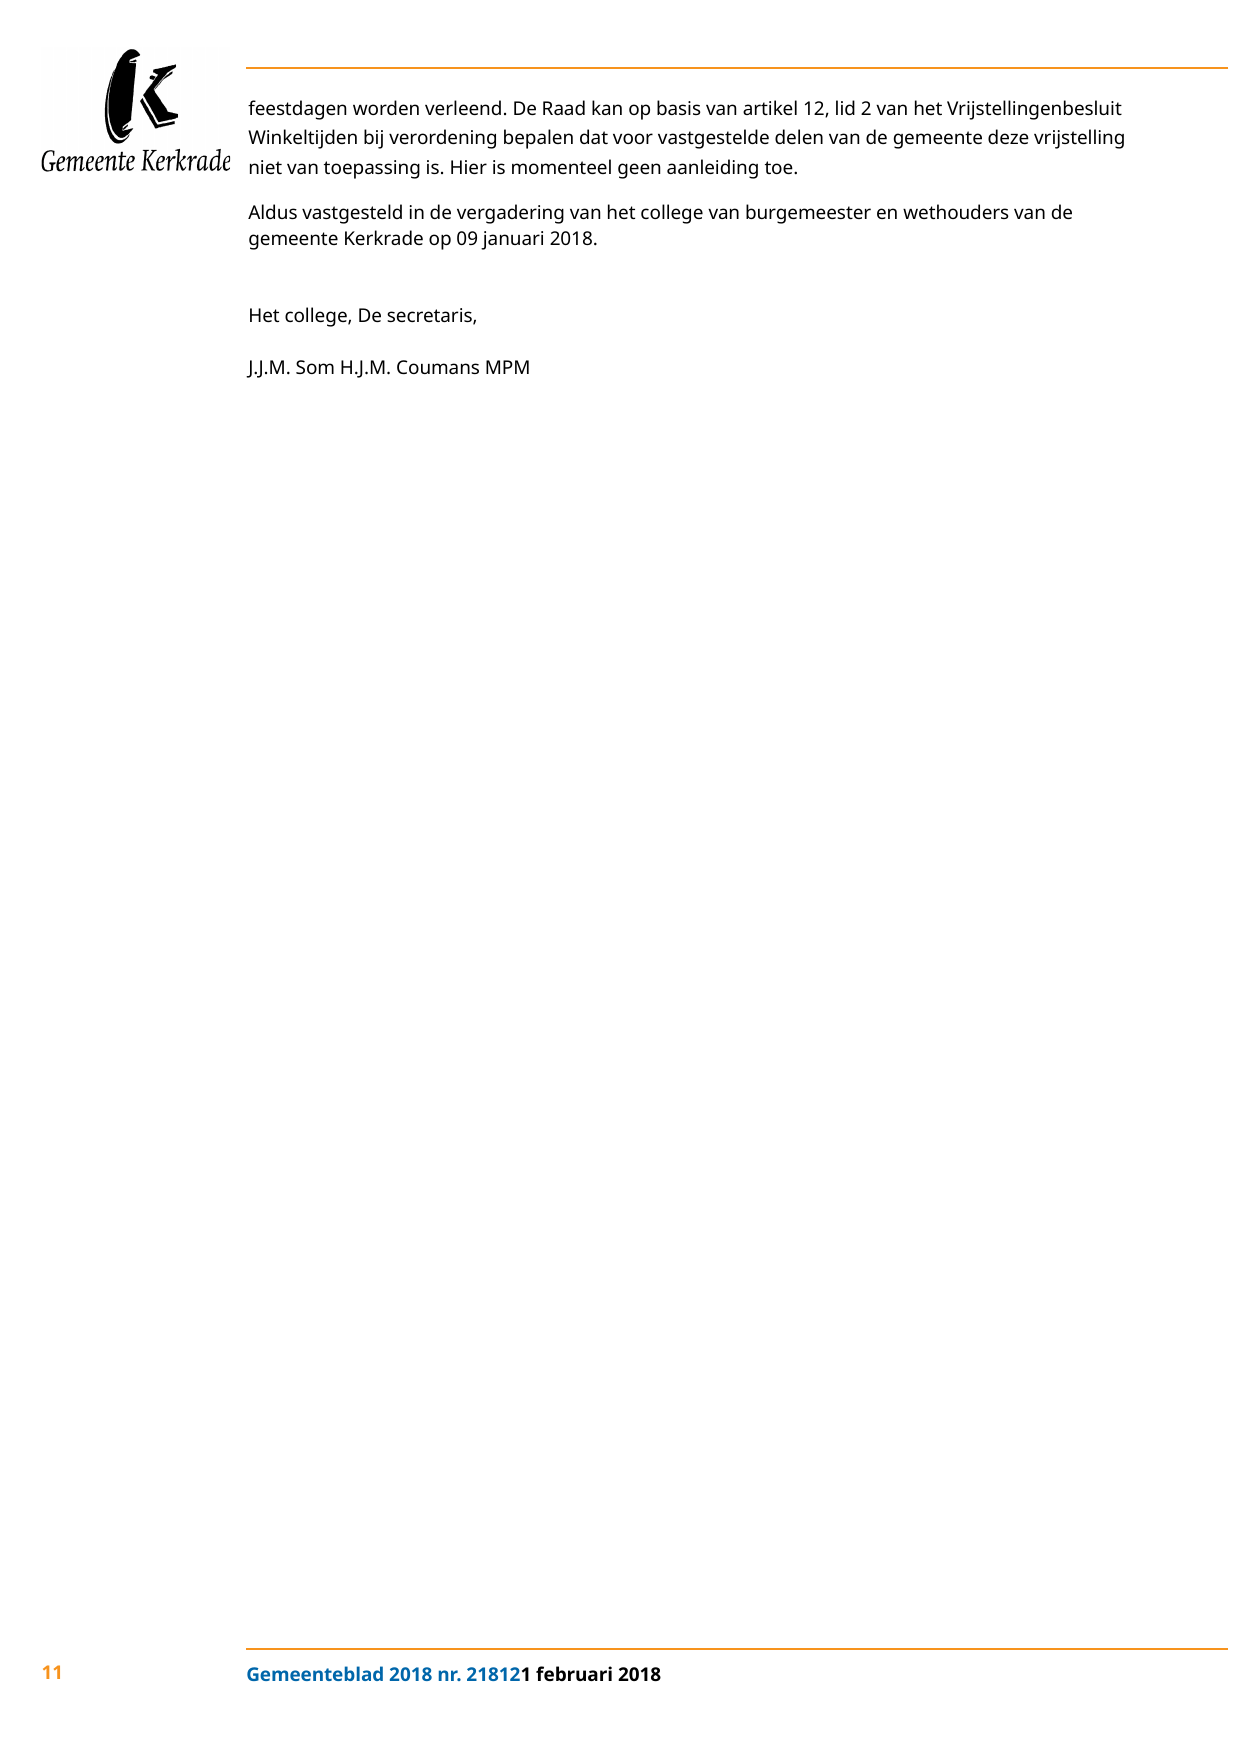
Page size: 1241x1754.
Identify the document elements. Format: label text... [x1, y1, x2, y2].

picture [41, 47, 231, 172]
text Het college, De secretaris, [248, 302, 1152, 328]
text feestdagen worden verleend. De Raad kan op basis van artikel 12, lid 2 van het Vrijstellingenbesluit Winkeltijden bij verordening bepalen dat voor vastgestelde delen van de gemeente deze vrijstelling niet van toepassing is. Hier is momenteel geen aanleiding toe. [248, 95, 1152, 180]
text Aldus vastgesteld in de vergadering van het college van burgemeester en wethouders van de gemeente Kerkrade op 09 januari 2018. [248, 199, 1152, 251]
text J.J.M. Som H.J.M. Coumans MPM [248, 354, 1152, 380]
